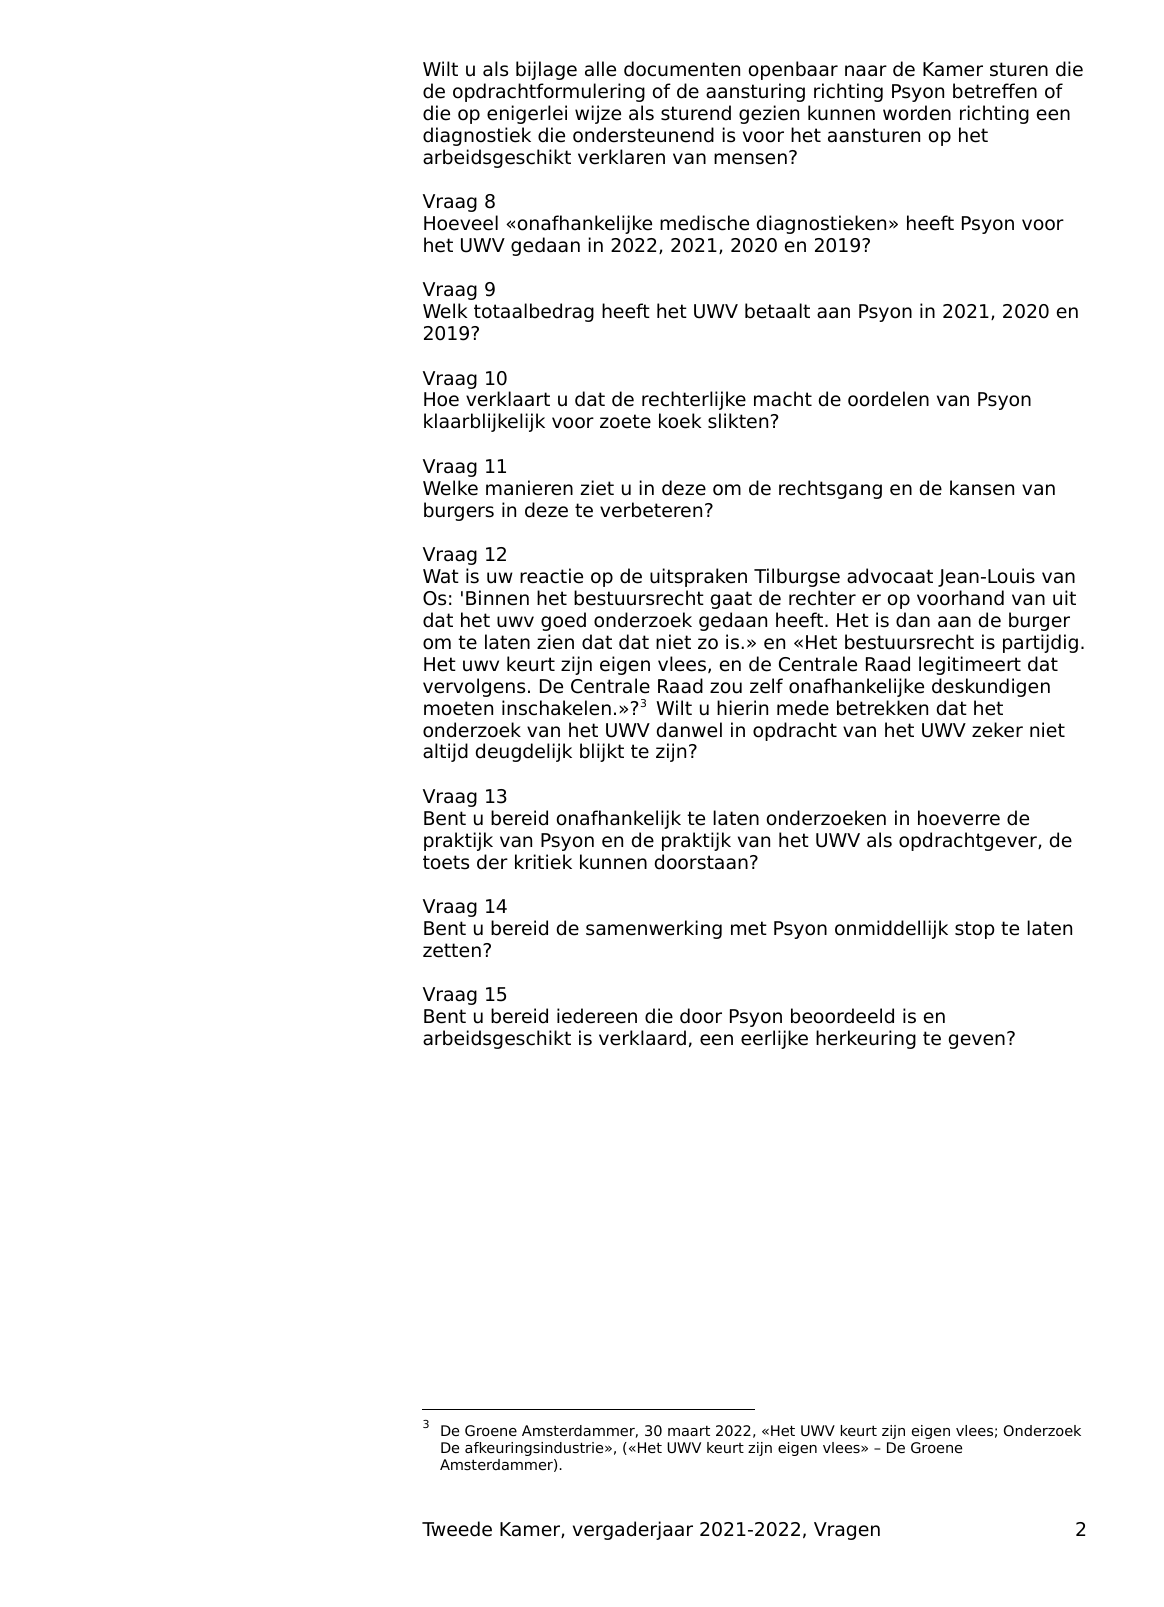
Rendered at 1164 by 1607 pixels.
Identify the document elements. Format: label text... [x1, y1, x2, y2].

text Wilt u als bijlage alle documenten openbaar naar de Kamer sturen die de opdrachtformulering of de aansturing richting Psyon betreffen of die op enigerlei wijze als sturend gezien kunnen worden richting een diagnostiek die ondersteunend is voor het aansturen op het arbeidsgeschikt verklaren van mensen? [422, 59, 1087, 169]
text Vraag 12 [422, 544, 1087, 566]
text Vraag 9 [422, 279, 1087, 301]
text Hoeveel «onafhankelijke medische diagnostieken» heeft Psyon voor het UWV gedaan in 2022, 2021, 2020 en 2019? [422, 213, 1087, 257]
text Vraag 15 [422, 984, 1087, 1006]
text Wat is uw reactie op de uitspraken Tilburgse advocaat Jean-Louis van Os: 'Binnen het bestuursrecht gaat de rechter er op voorhand van uit dat het uwv goed onderzoek gedaan heeft. Het is dan aan de burger om te laten zien dat dat niet zo is.» en «Het bestuursrecht is partijdig. Het uwv keurt zijn eigen vlees, en de Centrale Raad legitimeert dat vervolgens. De Centrale Raad zou zelf onafhankelijke deskundigen moeten inschakelen.»? Wilt u hierin mede betrekken dat het onderzoek van het UWV danwel in opdracht van het UWV zeker niet altijd deugdelijk blijkt te zijn? [422, 566, 1087, 763]
text Vraag 14 [422, 896, 1087, 918]
text Vraag 11 [422, 456, 1087, 477]
text Bent u bereid de samenwerking met Psyon onmiddellijk stop te laten zetten? [422, 918, 1087, 962]
text De Groene Amsterdammer, 30 maart 2022, «Het UWV keurt zijn eigen vlees; Onderzoek De afkeuringsindustrie», («Het UWV keurt zijn eigen vlees» – De Groene Amsterdammer). [422, 1418, 1087, 1474]
text Vraag 8 [422, 191, 1087, 213]
text Hoe verklaart u dat de rechterlijke macht de oordelen van Psyon klaarblijkelijk voor zoete koek slikten? [422, 389, 1087, 433]
text Welke manieren ziet u in deze om de rechtsgang en de kansen van burgers in deze te verbeteren? [422, 477, 1087, 521]
text Vraag 10 [422, 367, 1087, 389]
text Bent u bereid onafhankelijk te laten onderzoeken in hoeverre de praktijk van Psyon en de praktijk van het UWV als opdrachtgever, de toets der kritiek kunnen doorstaan? [422, 808, 1087, 873]
text Bent u bereid iedereen die door Psyon beoordeeld is en arbeidsgeschikt is verklaard, een eerlijke herkeuring te geven? [422, 1006, 1087, 1050]
text Vraag 13 [422, 786, 1087, 808]
text Welk totaalbedrag heeft het UWV betaalt aan Psyon in 2021, 2020 en 2019? [422, 301, 1087, 345]
